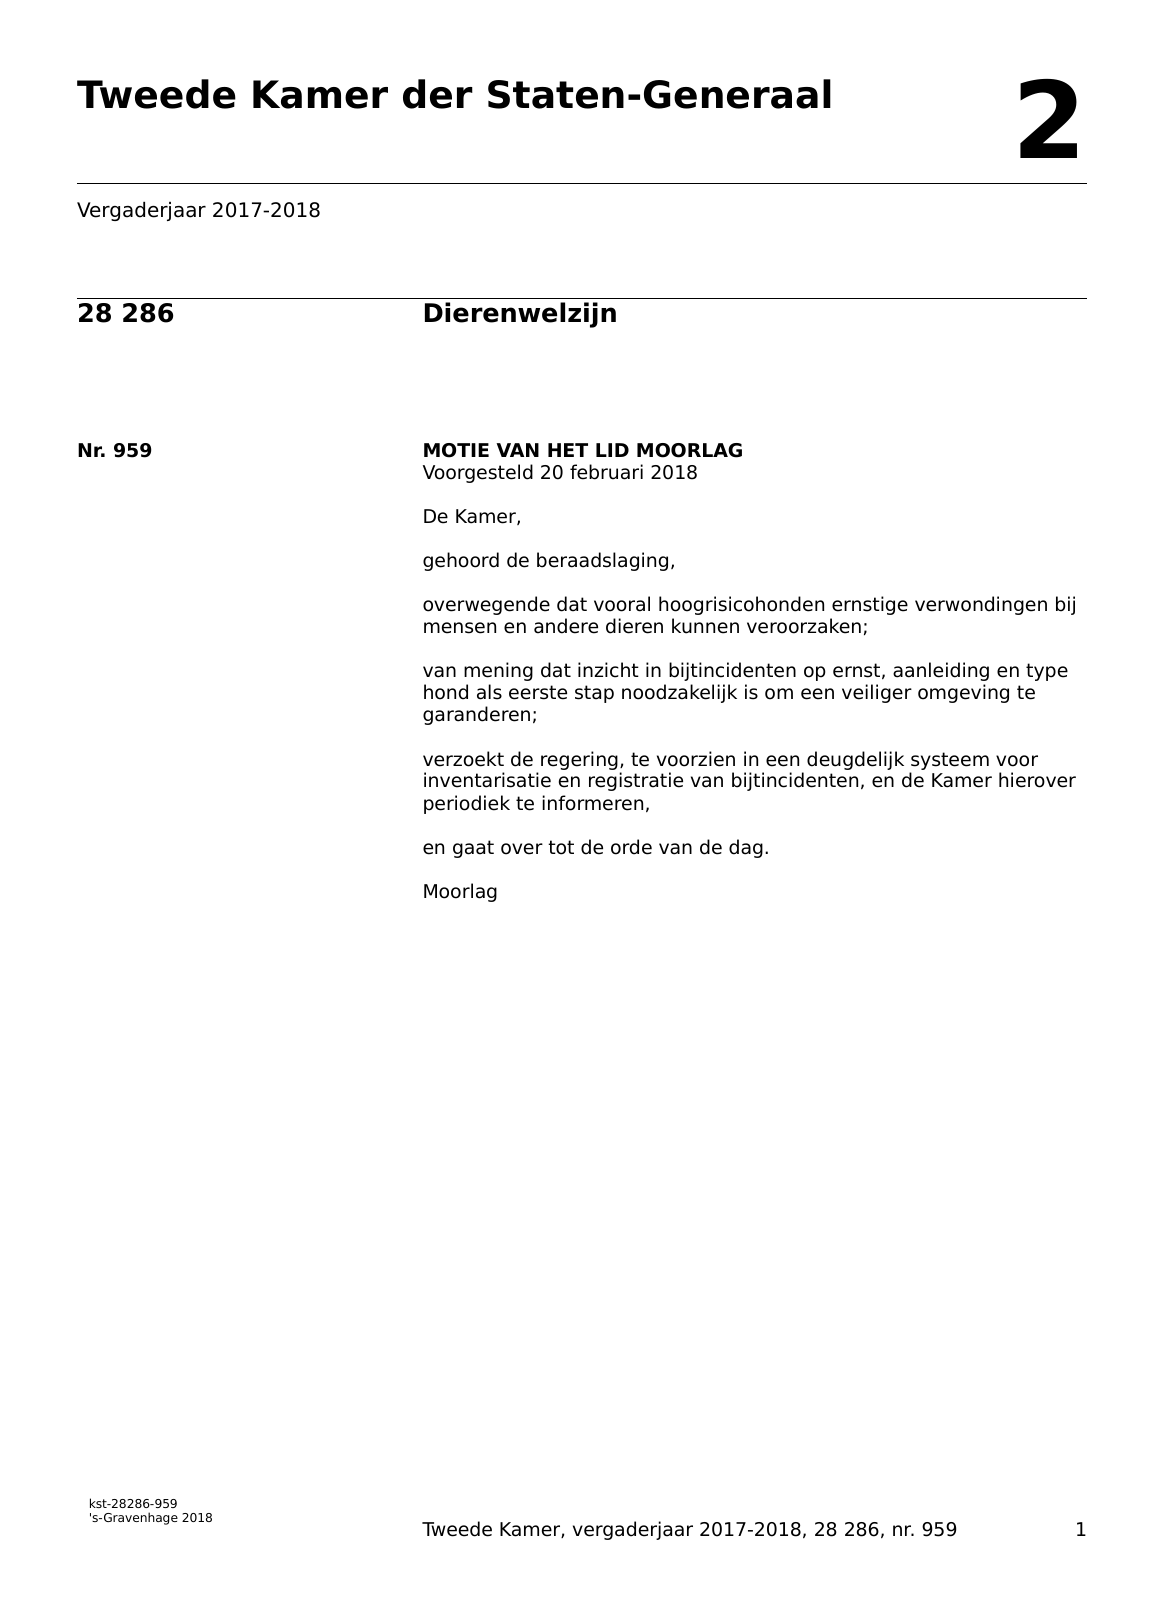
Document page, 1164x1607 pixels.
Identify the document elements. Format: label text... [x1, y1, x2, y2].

text gehoord de beraadslaging, [422, 550, 1087, 572]
text Moorlag [422, 881, 1087, 903]
text Voorgesteld 20 februari 2018 [422, 462, 1087, 484]
text kst-28286-959 [88, 1497, 323, 1511]
text overwegende dat vooral hoogrisicohonden ernstige verwondingen bij mensen en andere dieren kunnen veroorzaken; [422, 594, 1087, 638]
text verzoekt de regering, te voorzien in een deugdelijk systeem voor inventarisatie en registratie van bijtincidenten, en de Kamer hierover periodiek te informeren, [422, 748, 1087, 814]
text De Kamer, [422, 506, 1087, 528]
table_header 2 [886, 59, 1087, 183]
text van mening dat inzicht in bijtincidenten op ernst, aanleiding en type hond als eerste stap noodzakelijk is om een veiliger omgeving te garanderen; [422, 660, 1087, 726]
subtitle Nr. 959 MOTIE VAN HET LID MOORLAG [77, 440, 1087, 462]
table_cell Vergaderjaar 2017-2018 [77, 184, 1087, 298]
table_header Tweede Kamer der Staten-Generaal [77, 59, 886, 183]
text en gaat over tot de orde van de dag. [422, 837, 1087, 858]
subtitle 28 286 Dierenwelzijn [77, 299, 1087, 329]
text 's-Gravenhage 2018 [88, 1511, 323, 1525]
